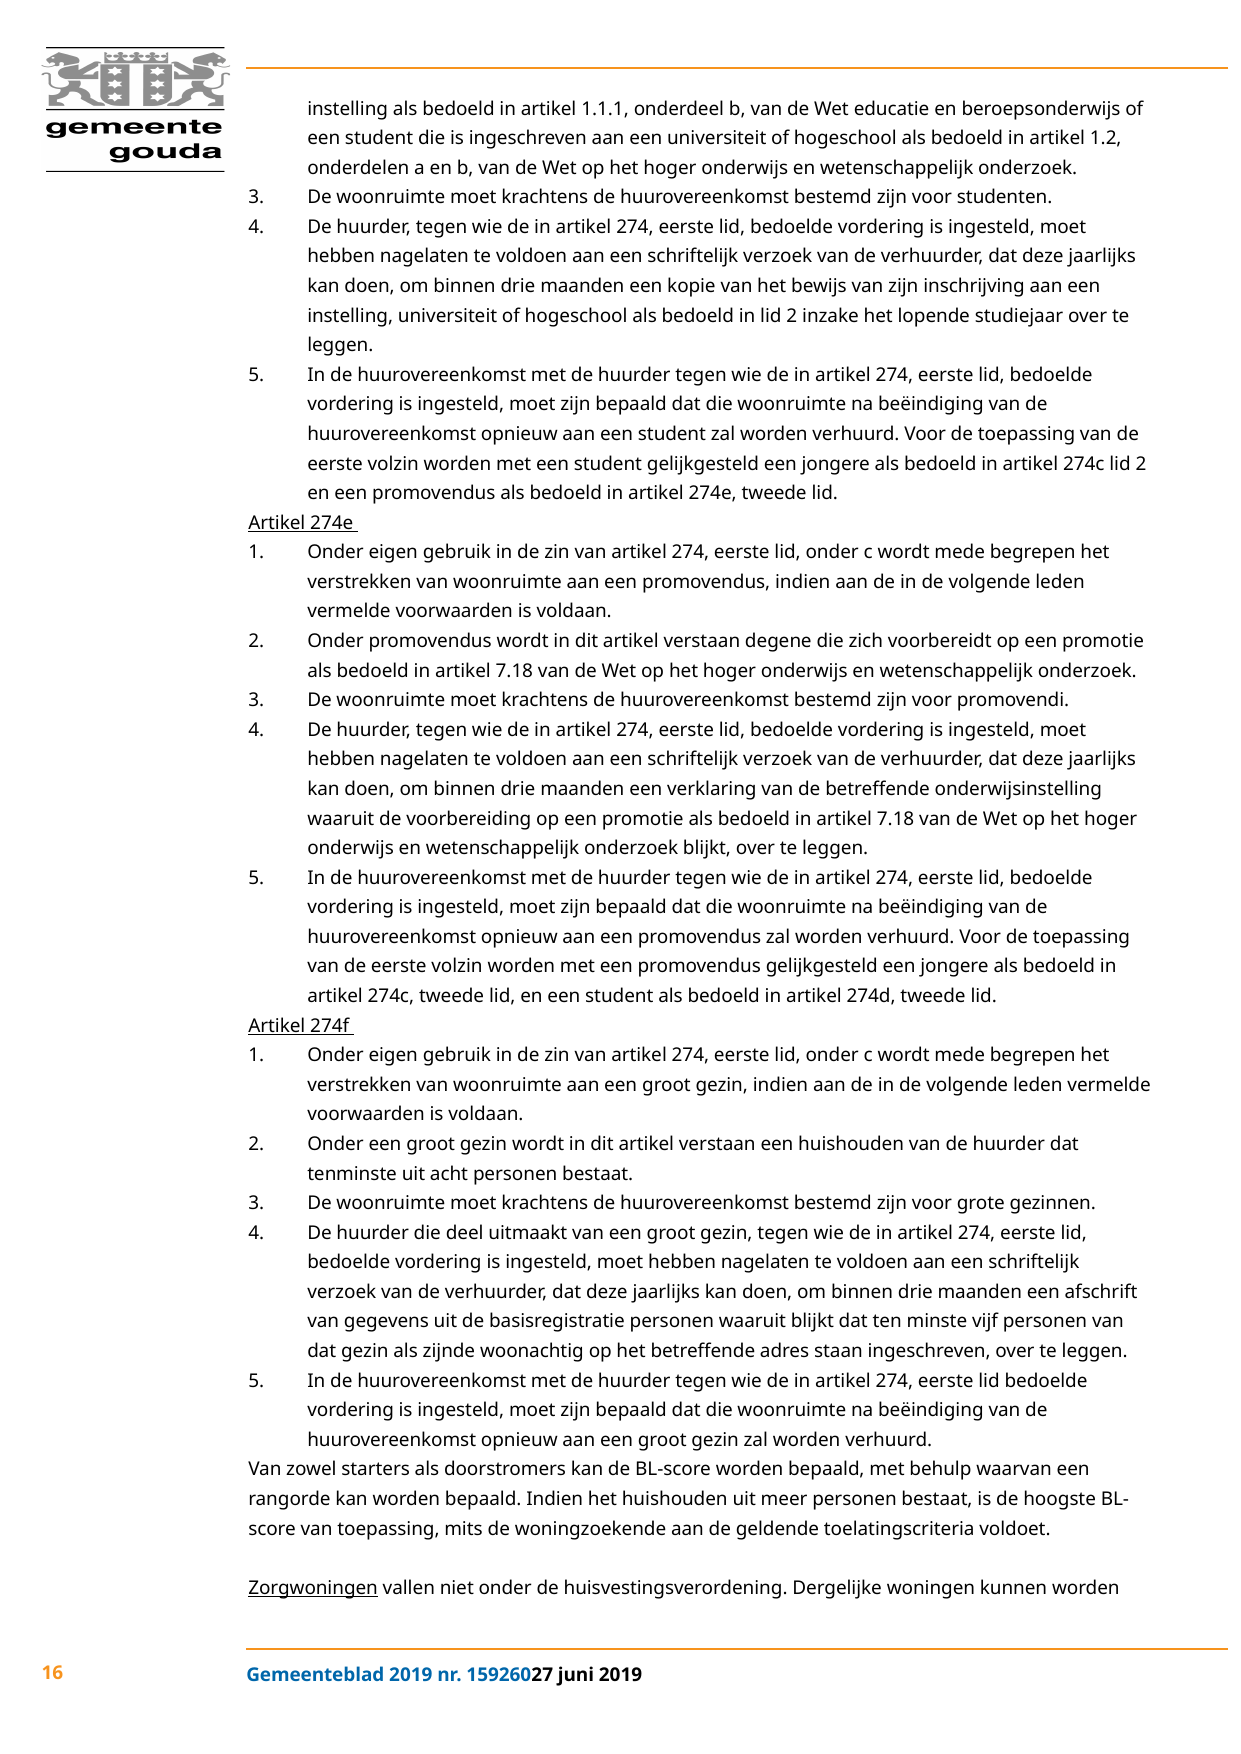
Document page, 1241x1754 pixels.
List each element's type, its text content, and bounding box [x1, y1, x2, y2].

picture [41, 47, 231, 172]
list De huurder, tegen wie de in artikel 274, eerste lid, bedoelde vordering is ingesteld, moet hebben nagelaten te voldoen aan een schriftelijk verzoek van de verhuurder, dat deze jaarlijks kan doen, om binnen drie maanden een verklaring van de betreffende onderwijsinstelling waaruit de voorbereiding op een promotie als bedoeld in artikel 7.18 van de Wet op het hoger onderwijs en wetenschappelijk onderzoek blijkt, over te leggen. [248, 716, 1152, 860]
text Artikel 274e [248, 509, 1152, 535]
list instelling als bedoeld in artikel 1.1.1, onderdeel b, van de Wet educatie en beroepsonderwijs of een student die is ingeschreven aan een universiteit of hogeschool als bedoeld in artikel 1.2, onderdelen a en b, van de Wet op het hoger onderwijs en wetenschappelijk onderzoek. [248, 95, 1152, 180]
list Onder eigen gebruik in de zin van artikel 274, eerste lid, onder c wordt mede begrepen het verstrekken van woonruimte aan een promovendus, indien aan de in de volgende leden vermelde voorwaarden is voldaan. [248, 538, 1152, 623]
list De huurder die deel uitmaakt van een groot gezin, tegen wie de in artikel 274, eerste lid, bedoelde vordering is ingesteld, moet hebben nagelaten te voldoen aan een schriftelijk verzoek van de verhuurder, dat deze jaarlijks kan doen, om binnen drie maanden een afschrift van gegevens uit de basisregistratie personen waaruit blijkt dat ten minste vijf personen van dat gezin als zijnde woonachtig op het betreffende adres staan ingeschreven, over te leggen. [248, 1219, 1152, 1363]
list De woonruimte moet krachtens de huurovereenkomst bestemd zijn voor studenten. [248, 183, 1152, 209]
text Artikel 274f [248, 1012, 1152, 1038]
text Zorgwoningen vallen niet onder de huisvestingsverordening. Dergelijke woningen kunnen worden [248, 1574, 1152, 1600]
list De huurder, tegen wie de in artikel 274, eerste lid, bedoelde vordering is ingesteld, moet hebben nagelaten te voldoen aan een schriftelijk verzoek van de verhuurder, dat deze jaarlijks kan doen, om binnen drie maanden een kopie van het bewijs van zijn inschrijving aan een instelling, universiteit of hogeschool als bedoeld in lid 2 inzake het lopende studiejaar over te leggen. [248, 213, 1152, 357]
list In de huurovereenkomst met de huurder tegen wie de in artikel 274, eerste lid bedoelde vordering is ingesteld, moet zijn bepaald dat die woonruimte na beëindiging van de huurovereenkomst opnieuw aan een groot gezin zal worden verhuurd. [248, 1367, 1152, 1452]
list De woonruimte moet krachtens de huurovereenkomst bestemd zijn voor promovendi. [248, 686, 1152, 712]
list In de huurovereenkomst met de huurder tegen wie de in artikel 274, eerste lid, bedoelde vordering is ingesteld, moet zijn bepaald dat die woonruimte na beëindiging van de huurovereenkomst opnieuw aan een student zal worden verhuurd. Voor de toepassing van de eerste volzin worden met een student gelijkgesteld een jongere als bedoeld in artikel 274c lid 2 en een promovendus als bedoeld in artikel 274e, tweede lid. [248, 361, 1152, 505]
list Onder een groot gezin wordt in dit artikel verstaan een huishouden van de huurder dat tenminste uit acht personen bestaat. [248, 1130, 1152, 1186]
list In de huurovereenkomst met de huurder tegen wie de in artikel 274, eerste lid, bedoelde vordering is ingesteld, moet zijn bepaald dat die woonruimte na beëindiging van de huurovereenkomst opnieuw aan een promovendus zal worden verhuurd. Voor de toepassing van de eerste volzin worden met een promovendus gelijkgesteld een jongere als bedoeld in artikel 274c, tweede lid, en een student als bedoeld in artikel 274d, tweede lid. [248, 864, 1152, 1008]
list Onder promovendus wordt in dit artikel verstaan degene die zich voorbereidt op een promotie als bedoeld in artikel 7.18 van de Wet op het hoger onderwijs en wetenschappelijk onderzoek. [248, 627, 1152, 683]
list De woonruimte moet krachtens de huurovereenkomst bestemd zijn voor grote gezinnen. [248, 1189, 1152, 1215]
list Onder eigen gebruik in de zin van artikel 274, eerste lid, onder c wordt mede begrepen het verstrekken van woonruimte aan een groot gezin, indien aan de in de volgende leden vermelde voorwaarden is voldaan. [248, 1041, 1152, 1126]
text Van zowel starters als doorstromers kan de BL-score worden bepaald, met behulp waarvan een rangorde kan worden bepaald. Indien het huishouden uit meer personen bestaat, is de hoogste BL-score van toepassing, mits de woningzoekende aan de geldende toelatingscriteria voldoet. [248, 1456, 1152, 1541]
